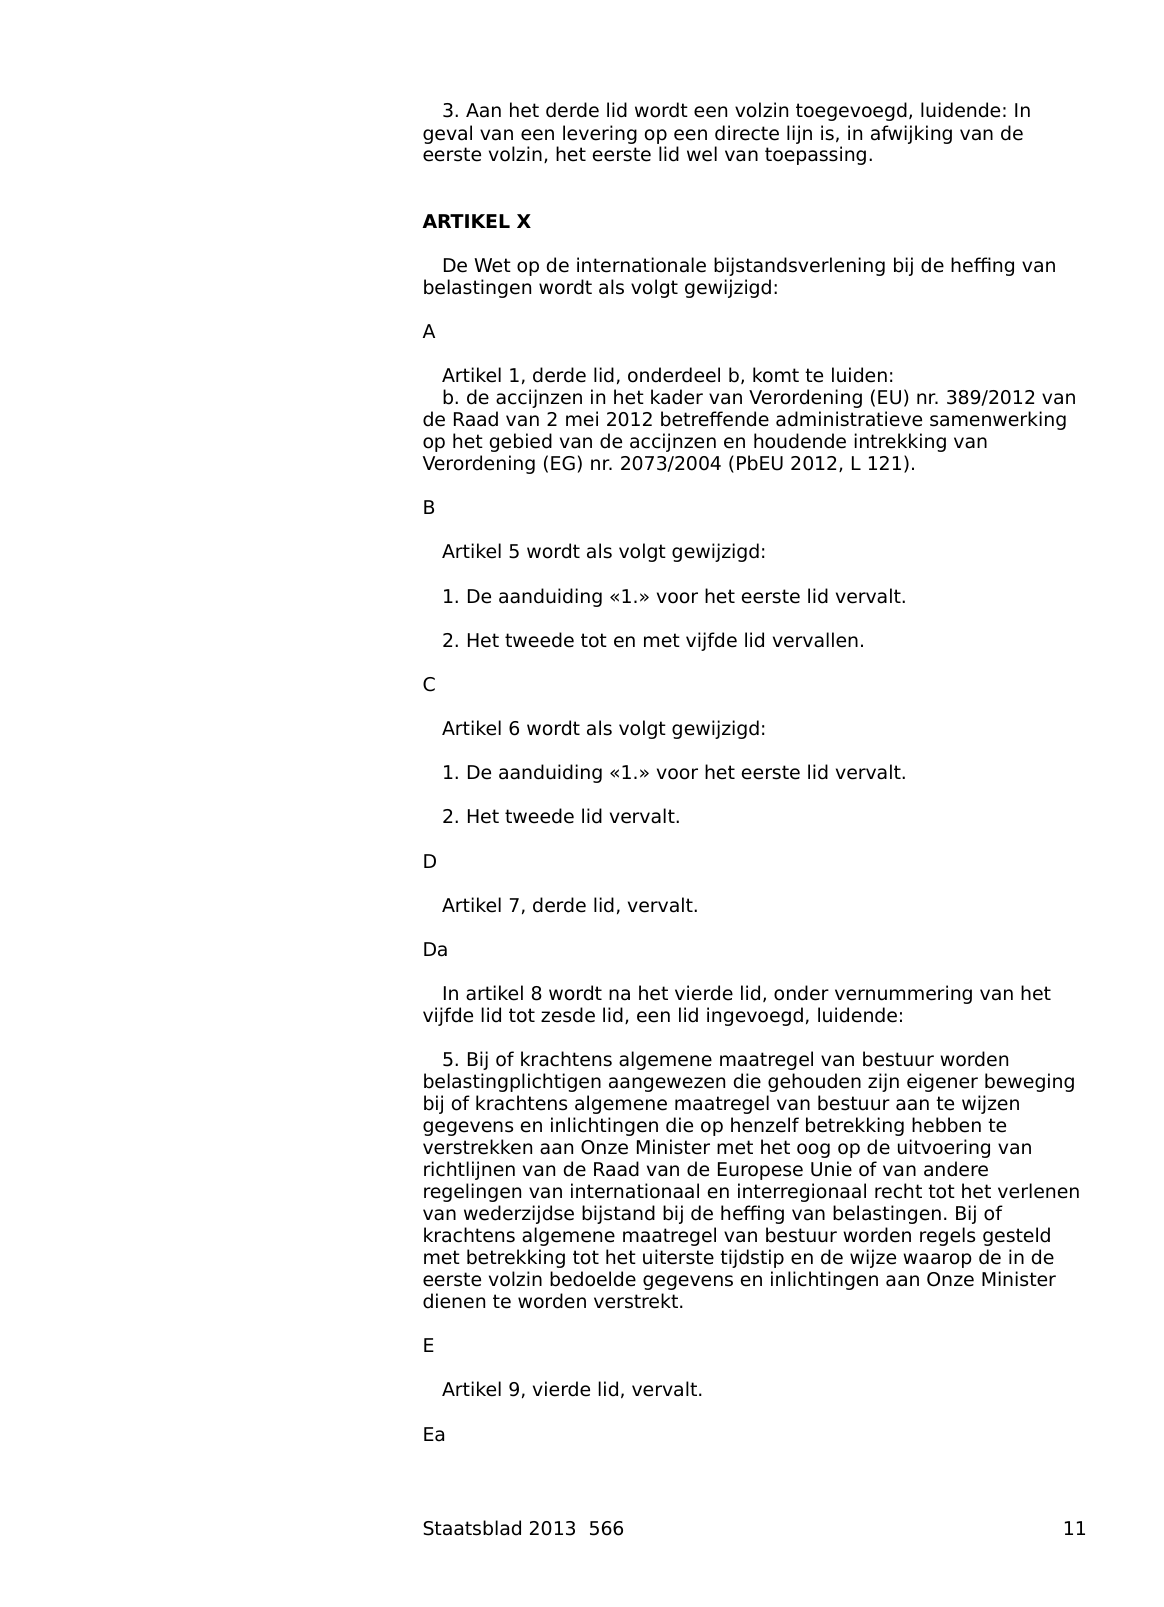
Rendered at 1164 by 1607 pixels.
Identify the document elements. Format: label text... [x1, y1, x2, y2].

text Ea [422, 1423, 1087, 1446]
text A [422, 321, 1087, 343]
text C [422, 674, 1087, 696]
text Da [422, 939, 1087, 961]
text 3. Aan het derde lid wordt een volzin toegevoegd, luidende: In geval van een levering op een directe lijn is, in afwijking van de eerste volzin, het eerste lid wel van toepassing. [422, 100, 1087, 166]
text 5. Bij of krachtens algemene maatregel van bestuur worden belastingplichtigen aangewezen die gehouden zijn eigener beweging bij of krachtens algemene maatregel van bestuur aan te wijzen gegevens en inlichtingen die op henzelf betrekking hebben te verstrekken aan Onze Minister met het oog op de uitvoering van richtlijnen van de Raad van de Europese Unie of van andere regelingen van internationaal en interregionaal recht tot het verlenen van wederzijdse bijstand bij de heffing van belastingen. Bij of krachtens algemene maatregel van bestuur worden regels gesteld met betrekking tot het uiterste tijdstip en de wijze waarop de in de eerste volzin bedoelde gegevens en inlichtingen aan Onze Minister dienen te worden verstrekt. [422, 1049, 1087, 1313]
text 2. Het tweede lid vervalt. [422, 806, 1087, 828]
subtitle ARTIKEL X [422, 211, 1087, 233]
text b. de accijnzen in het kader van Verordening (EU) nr. 389/2012 van de Raad van 2 mei 2012 betreffende administratieve samenwerking op het gebied van de accijnzen en houdende intrekking van Verordening (EG) nr. 2073/2004 (PbEU 2012, L 121). [422, 387, 1087, 475]
text Artikel 6 wordt als volgt gewijzigd: [422, 718, 1087, 740]
text In artikel 8 wordt na het vierde lid, onder vernummering van het vijfde lid tot zesde lid, een lid ingevoegd, luidende: [422, 983, 1087, 1027]
text Artikel 1, derde lid, onderdeel b, komt te luiden: [422, 365, 1087, 387]
text 2. Het tweede tot en met vijfde lid vervallen. [422, 630, 1087, 652]
text B [422, 497, 1087, 519]
text Artikel 5 wordt als volgt gewijzigd: [422, 541, 1087, 563]
text Artikel 7, derde lid, vervalt. [422, 895, 1087, 917]
text 1. De aanduiding «1.» voor het eerste lid vervalt. [422, 762, 1087, 784]
text E [422, 1335, 1087, 1357]
text 1. De aanduiding «1.» voor het eerste lid vervalt. [422, 586, 1087, 608]
text Artikel 9, vierde lid, vervalt. [422, 1379, 1087, 1401]
text D [422, 851, 1087, 873]
text De Wet op de internationale bijstandsverlening bij de heffing van belastingen wordt als volgt gewijzigd: [422, 255, 1087, 299]
